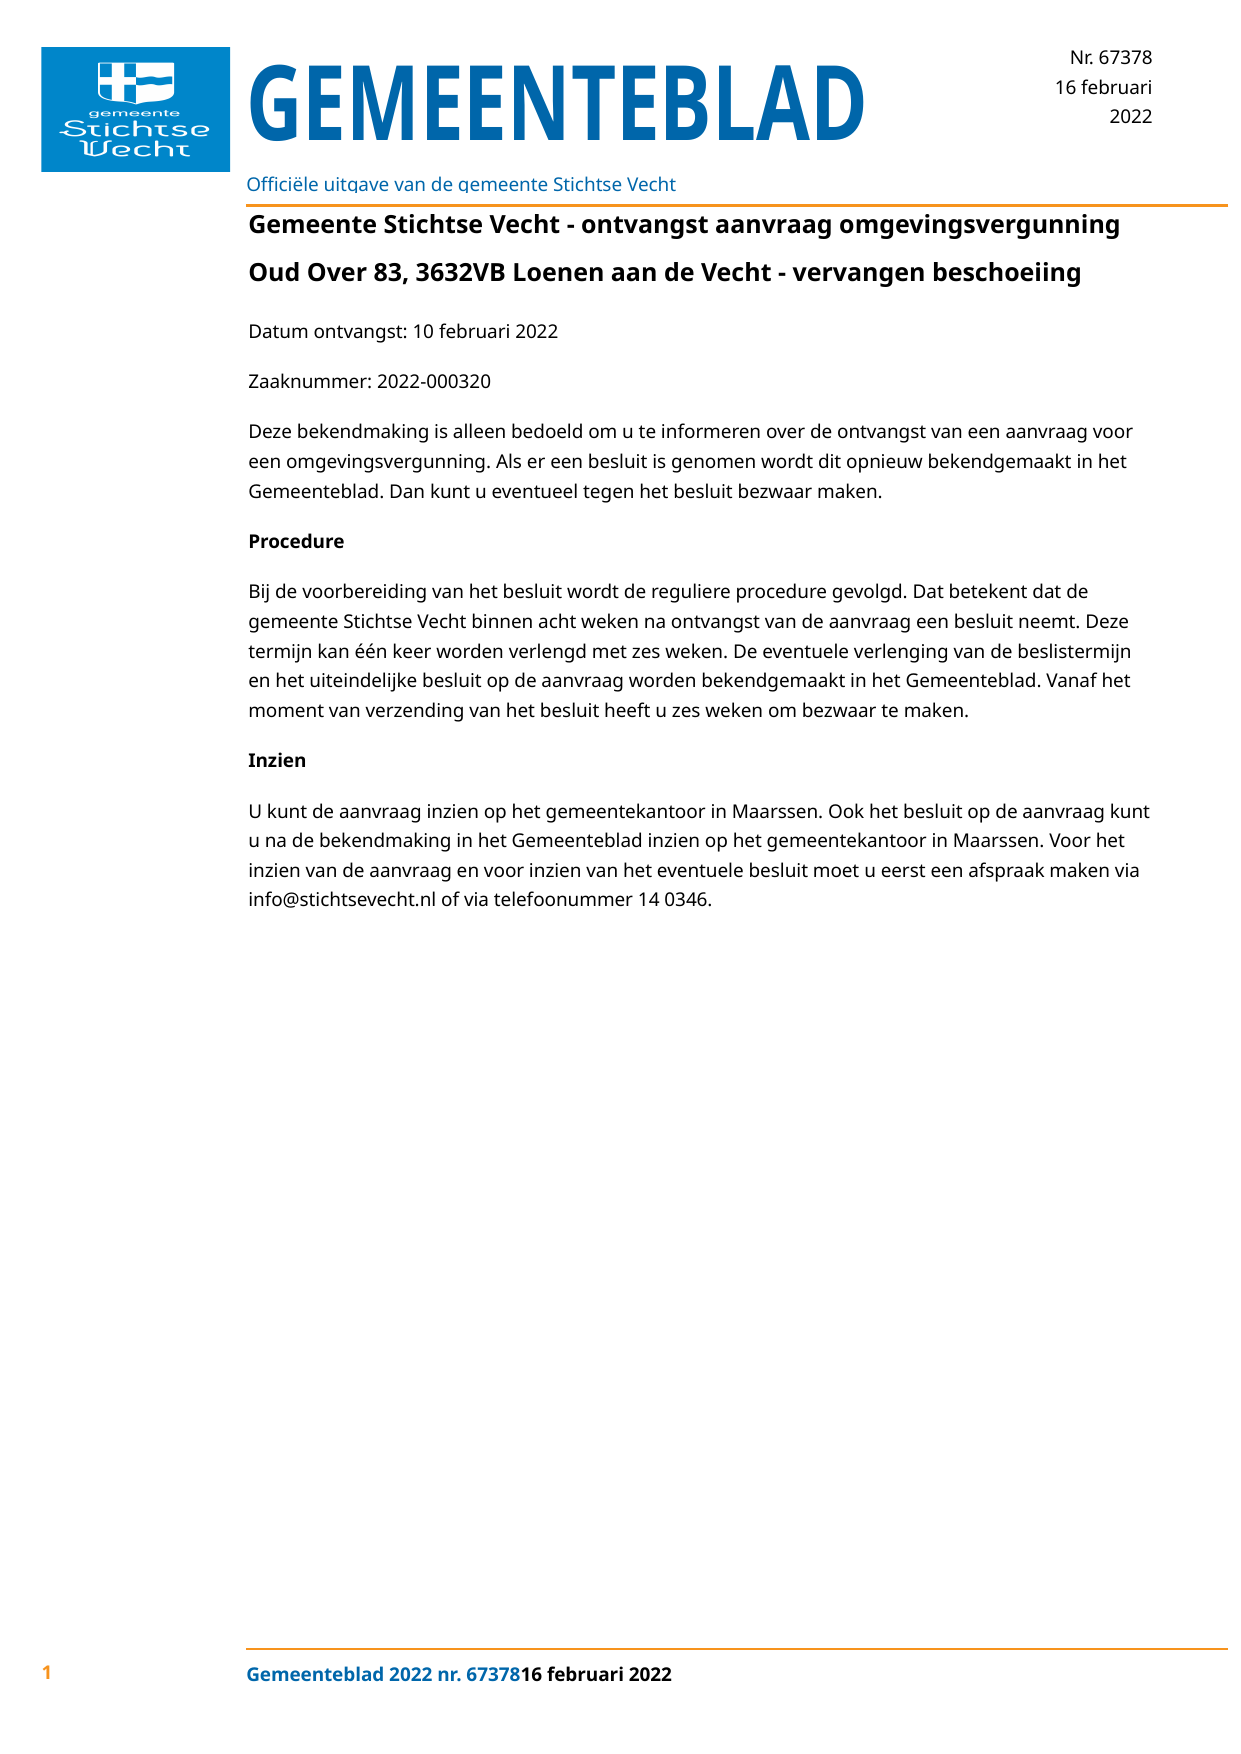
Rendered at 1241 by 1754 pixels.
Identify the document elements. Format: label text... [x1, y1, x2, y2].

text Inzien [248, 747, 1152, 773]
text U kunt de aanvraag inzien op het gemeentekantoor in Maarssen. Ook het besluit op de aanvraag kunt u na de bekendmaking in het Gemeenteblad inzien op het gemeentekantoor in Maarssen. Voor het inzien van de aanvraag en voor inzien van het eventuele besluit moet u eerst een afspraak maken via info@stichtsevecht.nl of via telefoonummer 14 0346. [248, 798, 1152, 912]
text Procedure [248, 528, 1152, 554]
text Deze bekendmaking is alleen bedoeld om u te informeren over de ontvangst van een aanvraag voor een omgevingsvergunning. Als er een besluit is genomen wordt dit opnieuw bekendgemaakt in het Gemeenteblad. Dan kunt u eventueel tegen het besluit bezwaar maken. [248, 419, 1152, 504]
text Datum ontvangst: 10 februari 2022 [248, 318, 1152, 344]
text Bij de voorbereiding van het besluit wordt de reguliere procedure gevolgd. Dat betekent dat de gemeente Stichtse Vecht binnen acht weken na ontvangst van de aanvraag een besluit neemt. Deze termijn kan één keer worden verlengd met zes weken. De eventuele verlenging van de beslistermijn en het uiteindelijke besluit op de aanvraag worden bekendgemaakt in het Gemeenteblad. Vanaf het moment van verzending van het besluit heeft u zes weken om bezwaar te maken. [248, 579, 1152, 723]
text Zaaknummer: 2022-000320 [248, 368, 1152, 394]
text Gemeente Stichtse Vecht - ontvangst aanvraag omgevingsvergunning Oud Over 83, 3632VB Loenen aan de Vecht - vervangen beschoeiing [248, 207, 1152, 288]
picture [137, 63, 174, 103]
picture [99, 63, 135, 101]
